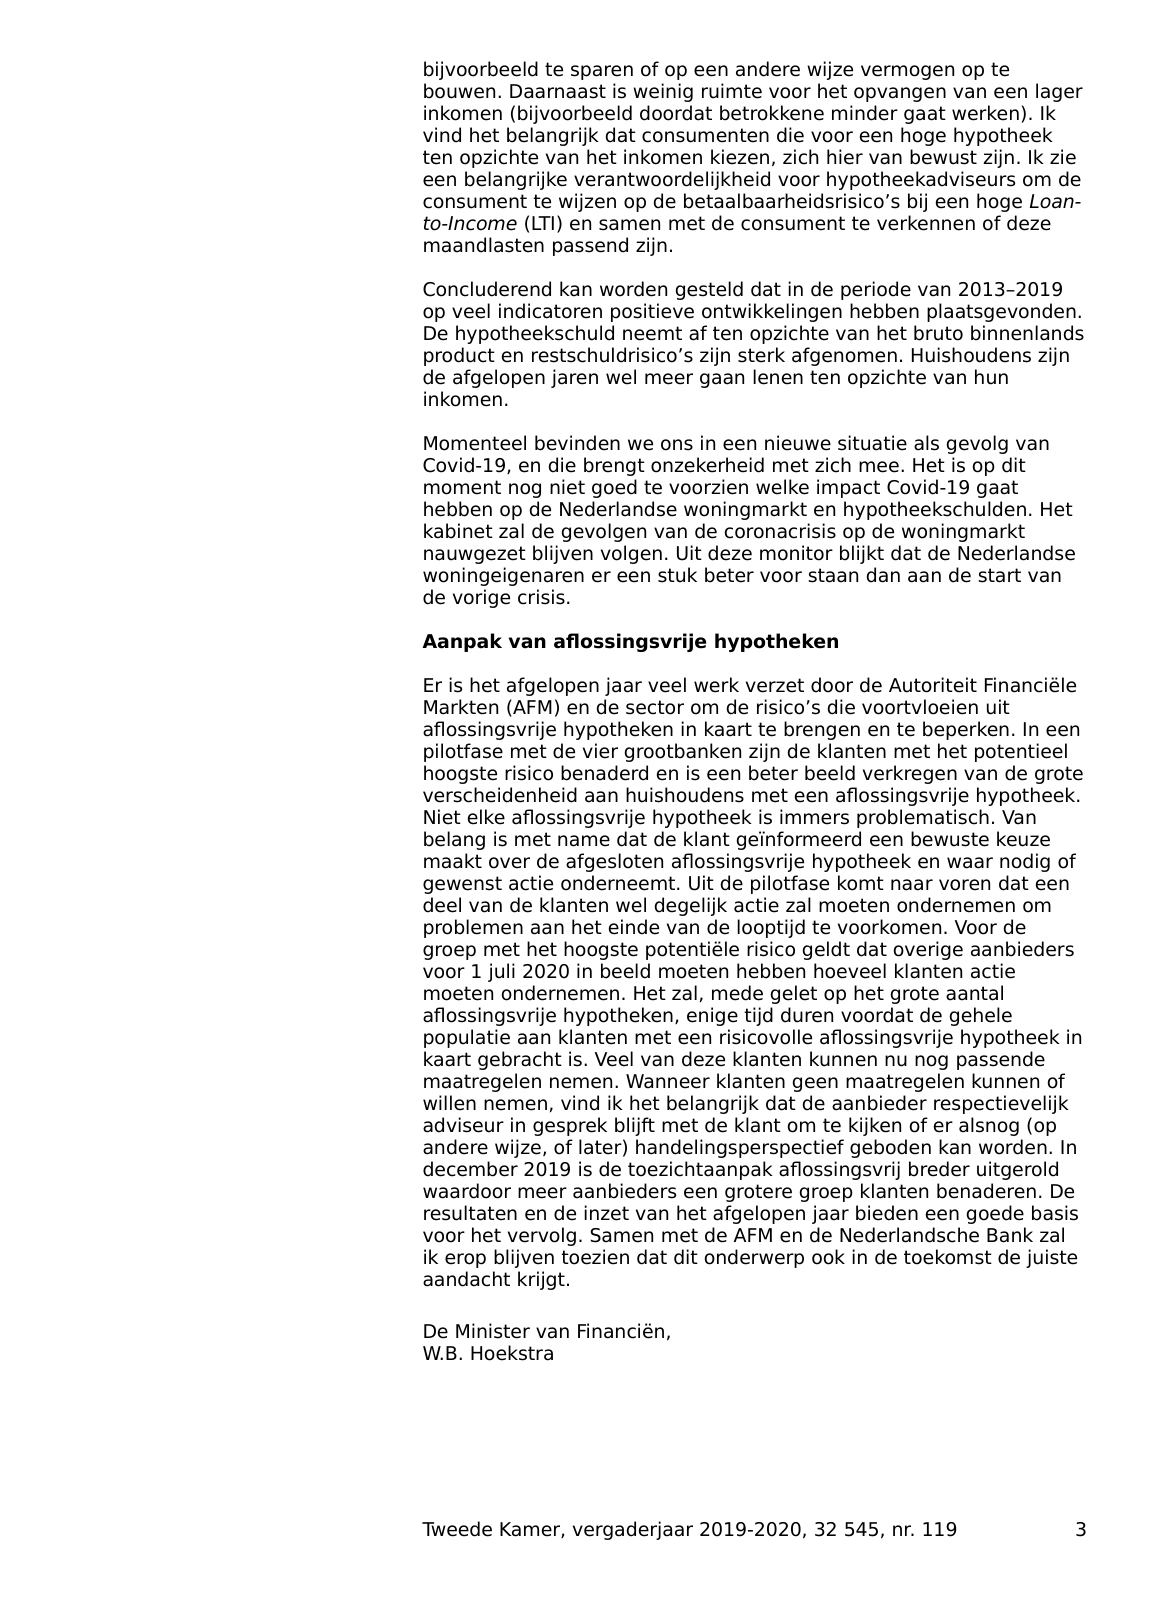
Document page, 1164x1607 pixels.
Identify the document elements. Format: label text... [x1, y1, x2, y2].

text bijvoorbeeld te sparen of op een andere wijze vermogen op te bouwen. Daarnaast is weinig ruimte voor het opvangen van een lager inkomen (bijvoorbeeld doordat betrokkene minder gaat werken). Ik vind het belangrijk dat consumenten die voor een hoge hypotheek ten opzichte van het inkomen kiezen, zich hier van bewust zijn. Ik zie een belangrijke verantwoordelijkheid voor hypotheekadviseurs om de consument te wijzen op de betaalbaarheidsrisico’s bij een hoge Loan-to-Income (LTI) en samen met de consument te verkennen of deze maandlasten passend zijn. [422, 59, 1087, 257]
text Concluderend kan worden gesteld dat in de periode van 2013–2019 op veel indicatoren positieve ontwikkelingen hebben plaatsgevonden. De hypotheekschuld neemt af ten opzichte van het bruto binnenlands product en restschuldrisico’s zijn sterk afgenomen. Huishoudens zijn de afgelopen jaren wel meer gaan lenen ten opzichte van hun inkomen. [422, 279, 1087, 411]
text Er is het afgelopen jaar veel werk verzet door de Autoriteit Financiële Markten (AFM) en de sector om de risico’s die voortvloeien uit aflossingsvrije hypotheken in kaart te brengen en te beperken. In een pilotfase met de vier grootbanken zijn de klanten met het potentieel hoogste risico benaderd en is een beter beeld verkregen van de grote verscheidenheid aan huishoudens met een aflossingsvrije hypotheek. Niet elke aflossingsvrije hypotheek is immers problematisch. Van belang is met name dat de klant geïnformeerd een bewuste keuze maakt over de afgesloten aflossingsvrije hypotheek en waar nodig of gewenst actie onderneemt. Uit de pilotfase komt naar voren dat een deel van de klanten wel degelijk actie zal moeten ondernemen om problemen aan het einde van de looptijd te voorkomen. Voor de groep met het hoogste potentiële risico geldt dat overige aanbieders voor 1 juli 2020 in beeld moeten hebben hoeveel klanten actie moeten ondernemen. Het zal, mede gelet op het grote aantal aflossingsvrije hypotheken, enige tijd duren voordat de gehele populatie aan klanten met een risicovolle aflossingsvrije hypotheek in kaart gebracht is. Veel van deze klanten kunnen nu nog passende maatregelen nemen. Wanneer klanten geen maatregelen kunnen of willen nemen, vind ik het belangrijk dat de aanbieder respectievelijk adviseur in gesprek blijft met de klant om te kijken of er alsnog (op andere wijze, of later) handelingsperspectief geboden kan worden. In december 2019 is de toezichtaanpak aflossingsvrij breder uitgerold waardoor meer aanbieders een grotere groep klanten benaderen. De resultaten en de inzet van het afgelopen jaar bieden een goede basis voor het vervolg. Samen met de AFM en de Nederlandsche Bank zal ik erop blijven toezien dat dit onderwerp ook in de toekomst de juiste aandacht krijgt. [422, 675, 1087, 1291]
subtitle Aanpak van aflossingsvrije hypotheken [422, 631, 1087, 653]
text De Minister van Financiën, W.B. Hoekstra [422, 1321, 1087, 1365]
text Momenteel bevinden we ons in een nieuwe situatie als gevolg van Covid-19, en die brengt onzekerheid met zich mee. Het is op dit moment nog niet goed te voorzien welke impact Covid-19 gaat hebben op de Nederlandse woningmarkt en hypotheekschulden. Het kabinet zal de gevolgen van de coronacrisis op de woningmarkt nauwgezet blijven volgen. Uit deze monitor blijkt dat de Nederlandse woningeigenaren er een stuk beter voor staan dan aan de start van de vorige crisis. [422, 433, 1087, 609]
